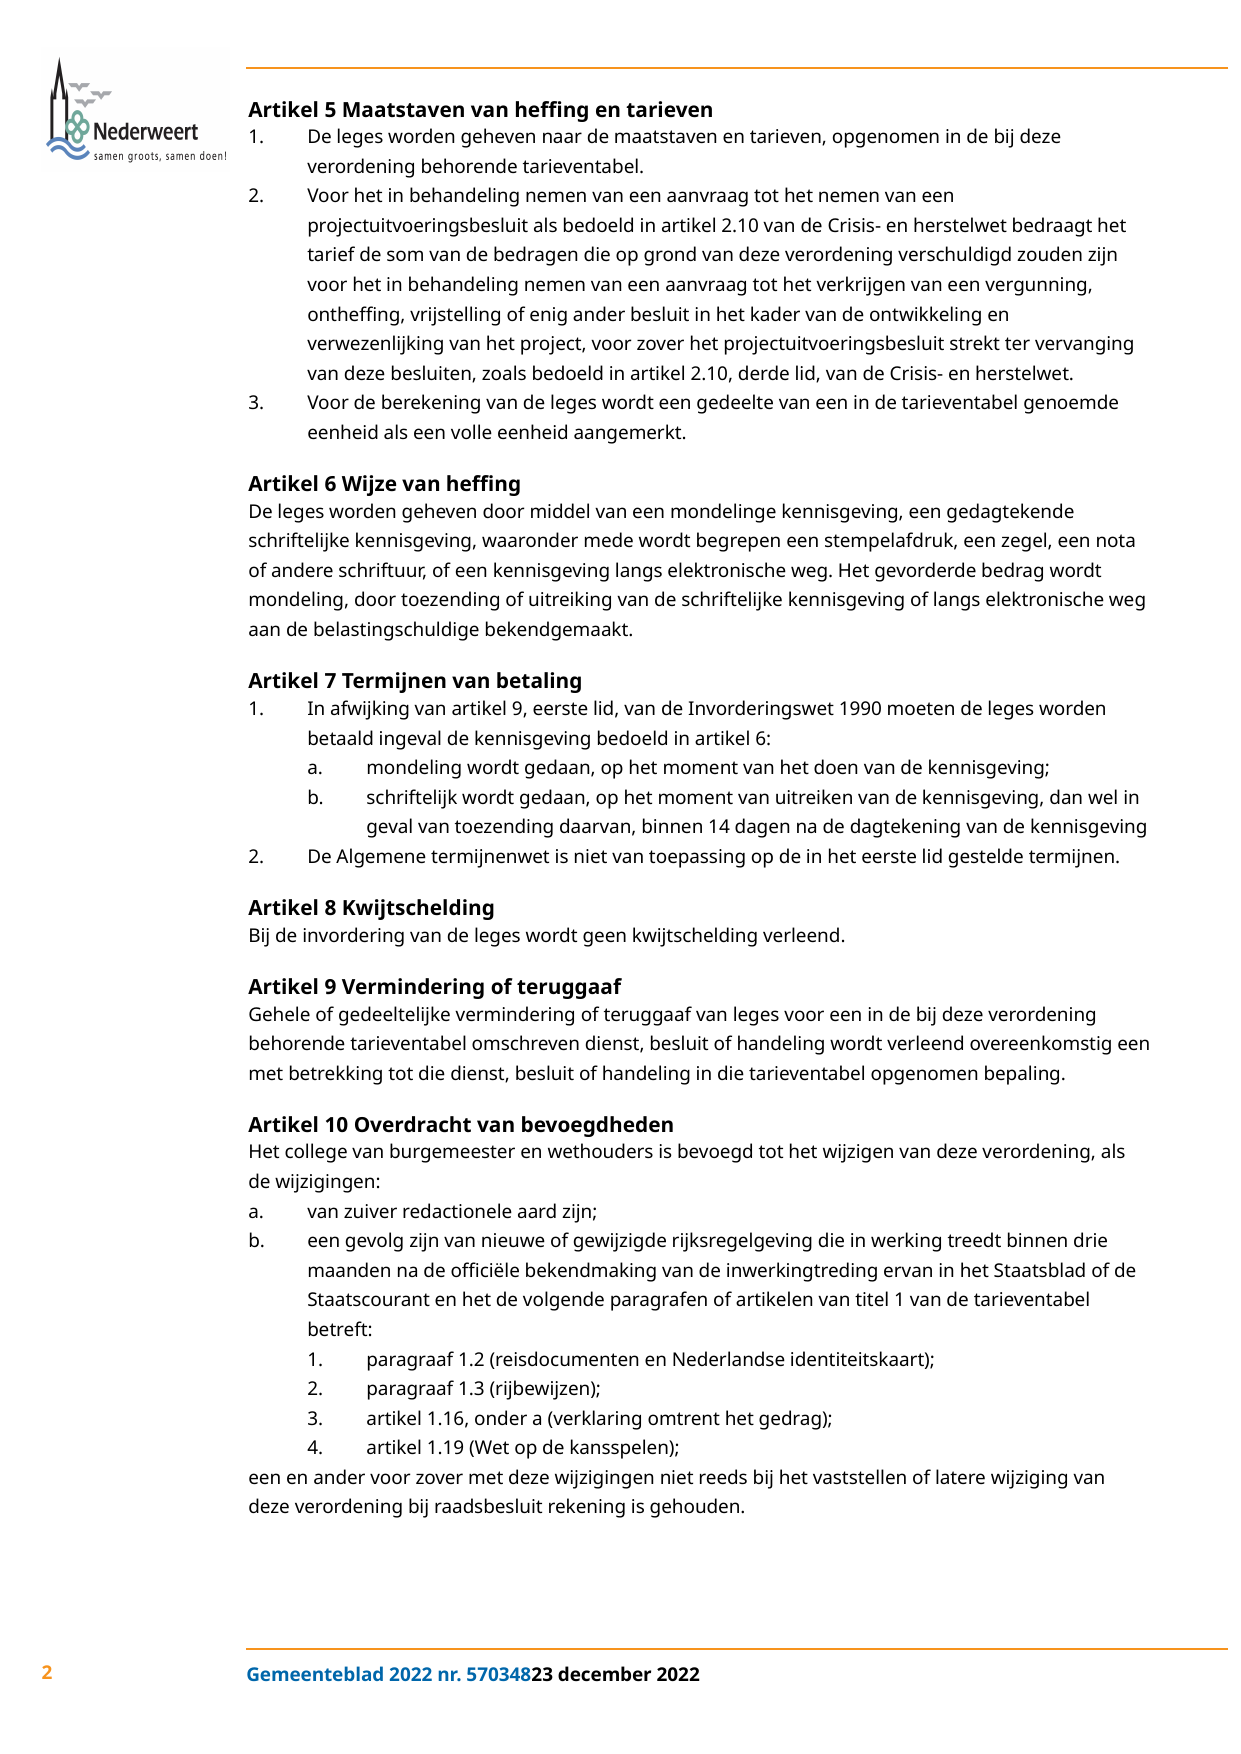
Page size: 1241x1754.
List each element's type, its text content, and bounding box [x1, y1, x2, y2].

list schriftelijk wordt gedaan, op het moment van uitreiken van de kennisgeving, dan wel in geval van toezending daarvan, binnen 14 dagen na de dagtekening van de kennisgeving [307, 784, 1152, 839]
text Gehele of gedeeltelijke vermindering of teruggaaf van leges voor een in de bij deze verordening behorende tarieventabel omschreven dienst, besluit of handeling wordt verleend overeenkomstig een met betrekking tot die dienst, besluit of handeling in die tarieventabel opgenomen bepaling. [248, 1001, 1152, 1086]
text Het college van burgemeester en wethouders is bevoegd tot het wijzigen van deze verordening, als de wijzigingen: [248, 1139, 1152, 1194]
list Voor de berekening van de leges wordt een gedeelte van een in de tarieventabel genoemde eenheid als een volle eenheid aangemerkt. [248, 389, 1152, 445]
list paragraaf 1.2 (reisdocumenten en Nederlandse identiteitskaart); [307, 1346, 1152, 1372]
list artikel 1.16, onder a (verklaring omtrent het gedrag); [307, 1405, 1152, 1431]
text Bij de invordering van de leges wordt geen kwijtschelding verleend. [248, 922, 1152, 948]
text Artikel 9 Vermindering of teruggaaf [248, 972, 1152, 1001]
list De leges worden geheven naar de maatstaven en tarieven, opgenomen in de bij deze verordening behorende tarieventabel. [248, 123, 1152, 178]
list van zuiver redactionele aard zijn; [248, 1198, 1152, 1224]
list mondeling wordt gedaan, op het moment van het doen van de kennisgeving; [307, 754, 1152, 780]
text Artikel 10 Overdracht van bevoegdheden [248, 1110, 1152, 1139]
list In afwijking van artikel 9, eerste lid, van de Invorderingswet 1990 moeten de leges worden betaald ingeval de kennisgeving bedoeld in artikel 6: [248, 695, 1152, 750]
picture [41, 47, 231, 172]
list artikel 1.19 (Wet op de kansspelen); [307, 1434, 1152, 1460]
list Voor het in behandeling nemen van een aanvraag tot het nemen van een projectuitvoeringsbesluit als bedoeld in artikel 2.10 van de Crisis- en herstelwet bedraagt het tarief de som van de bedragen die op grond van deze verordening verschuldigd zouden zijn voor het in behandeling nemen van een aanvraag tot het verkrijgen van een vergunning, ontheffing, vrijstelling of enig ander besluit in het kader van de ontwikkeling en verwezenlijking van het project, voor zover het projectuitvoeringsbesluit strekt ter vervanging van deze besluiten, zoals bedoeld in artikel 2.10, derde lid, van de Crisis- en herstelwet. [248, 182, 1152, 386]
text Artikel 6 Wijze van heffing [248, 469, 1152, 498]
text Artikel 5 Maatstaven van heffing en tarieven [248, 95, 1152, 123]
text Artikel 7 Termijnen van betaling [248, 667, 1152, 695]
text Artikel 8 Kwijtschelding [248, 893, 1152, 922]
list paragraaf 1.3 (rijbewijzen); [307, 1375, 1152, 1401]
list De Algemene termijnenwet is niet van toepassing op de in het eerste lid gestelde termijnen. [248, 843, 1152, 869]
text De leges worden geheven door middel van een mondelinge kennisgeving, een gedagtekende schriftelijke kennisgeving, waaronder mede wordt begrepen een stempelafdruk, een zegel, een nota of andere schriftuur, of een kennisgeving langs elektronische weg. Het gevorderde bedrag wordt mondeling, door toezending of uitreiking van de schriftelijke kennisgeving of langs elektronische weg aan de belastingschuldige bekendgemaakt. [248, 498, 1152, 642]
text een en ander voor zover met deze wijzigingen niet reeds bij het vaststellen of latere wijziging van deze verordening bij raadsbesluit rekening is gehouden. [248, 1464, 1152, 1519]
list een gevolg zijn van nieuwe of gewijzigde rijksregelgeving die in werking treedt binnen drie maanden na de officiële bekendmaking van de inwerkingtreding ervan in het Staatsblad of de Staatscourant en het de volgende paragrafen of artikelen van titel 1 van de tarieventabel betreft: [248, 1227, 1152, 1342]
